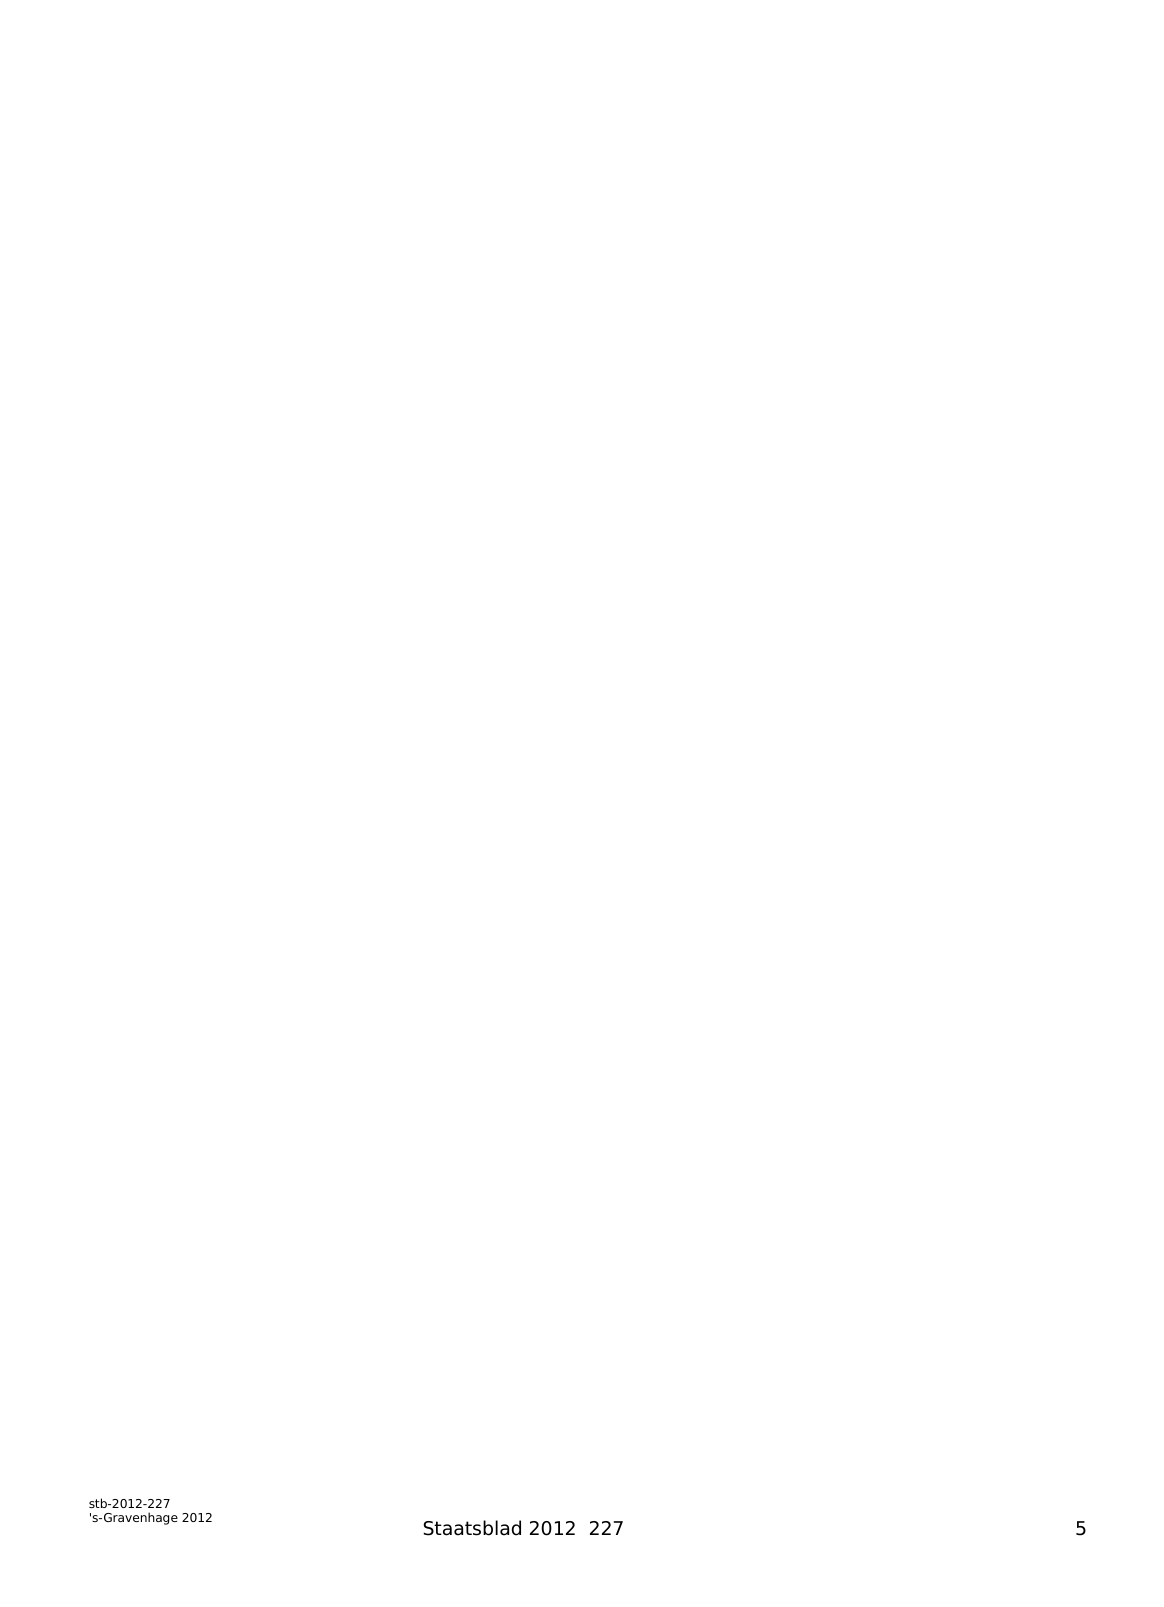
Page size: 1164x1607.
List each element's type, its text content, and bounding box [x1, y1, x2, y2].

text 's-Gravenhage 2012 [88, 1511, 323, 1525]
text stb-2012-227 [88, 1497, 323, 1511]
